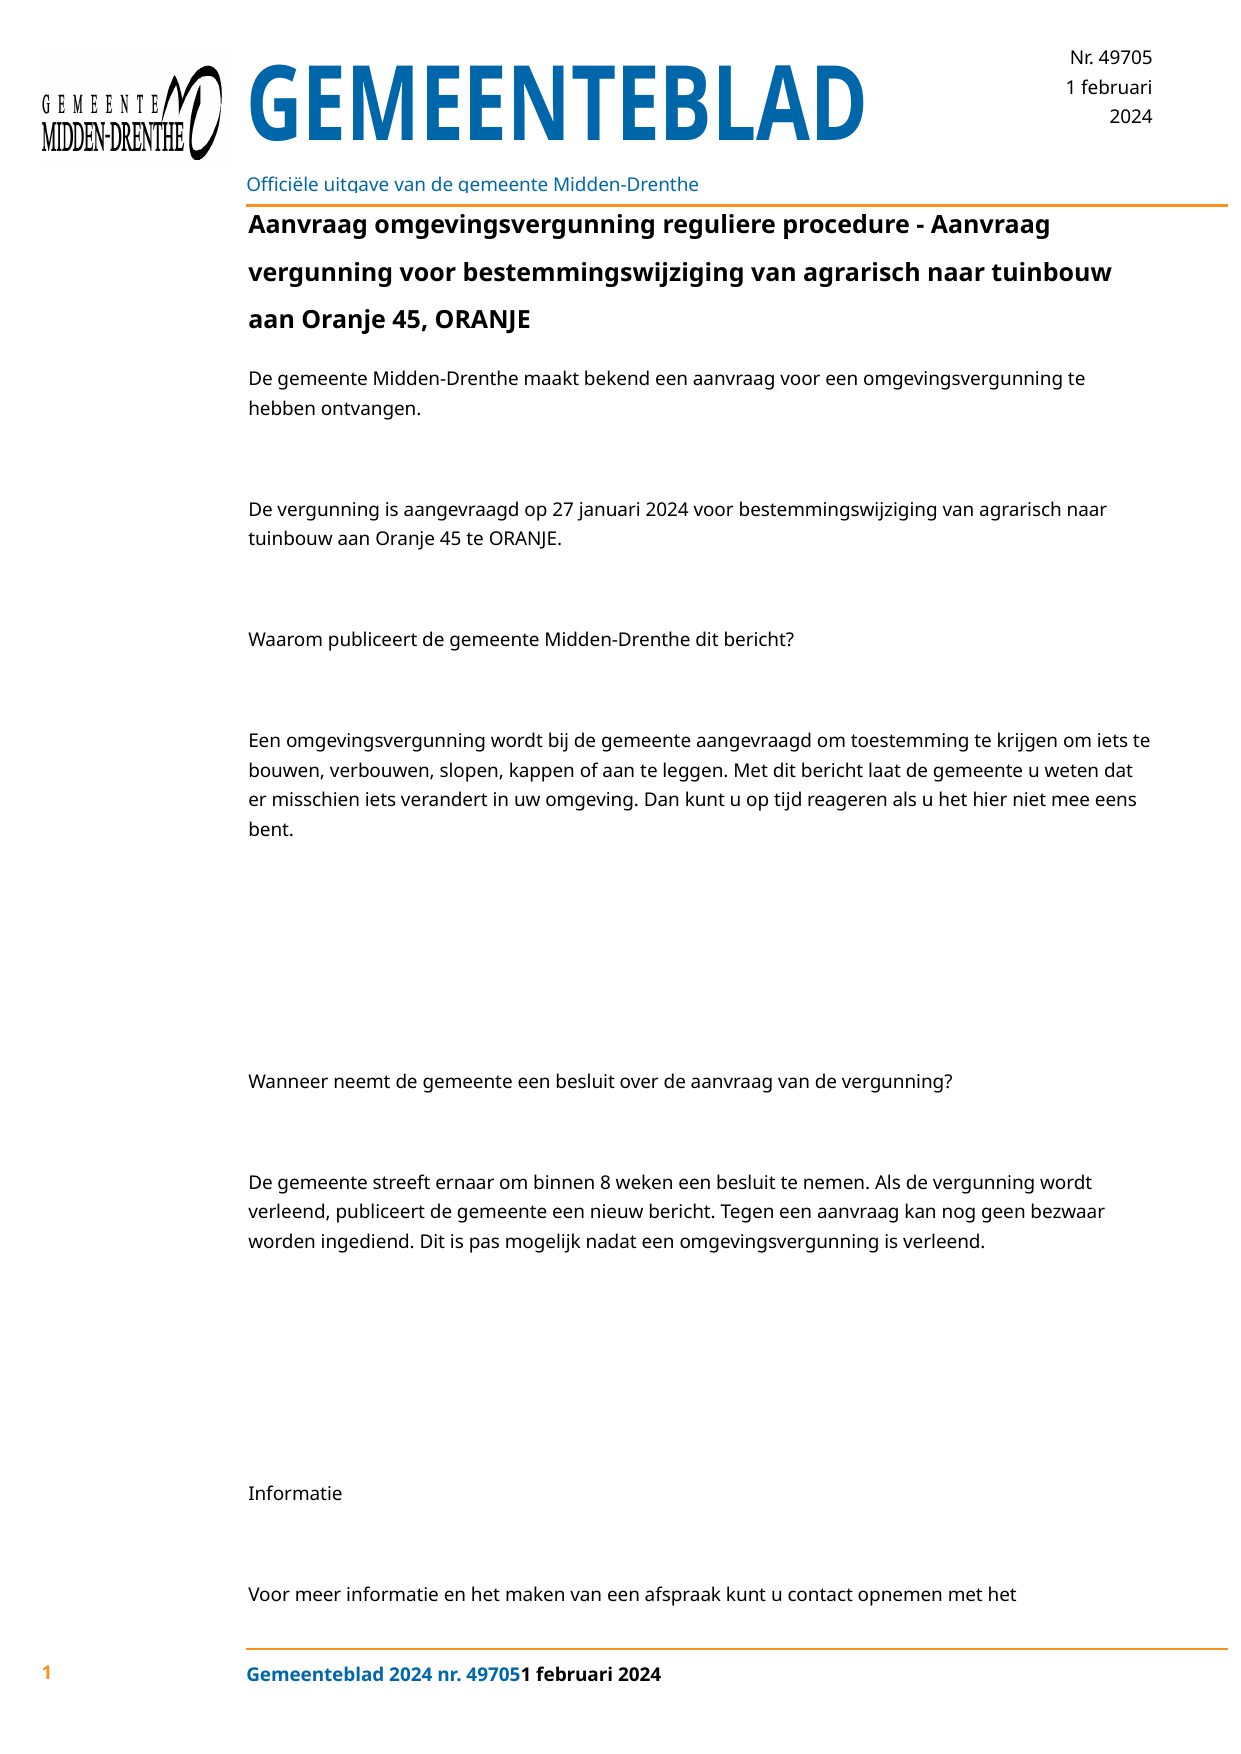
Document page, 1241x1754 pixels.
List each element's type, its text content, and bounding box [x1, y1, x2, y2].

text Wanneer neemt de gemeente een besluit over de aanvraag van de vergunning? [248, 1068, 1152, 1094]
text De vergunning is aangevraagd op 27 januari 2024 voor bestemmingswijziging van agrarisch naar tuinbouw aan Oranje 45 te ORANJE. [248, 496, 1152, 551]
text Waarom publiceert de gemeente Midden-Drenthe dit bericht? [248, 626, 1152, 652]
text De gemeente streeft ernaar om binnen 8 weken een besluit te nemen. Als de vergunning wordt verleend, publiceert de gemeente een nieuw bericht. Tegen een aanvraag kan nog geen bezwaar worden ingediend. Dit is pas mogelijk nadat een omgevingsvergunning is verleend. [248, 1169, 1152, 1254]
picture [41, 47, 231, 172]
text De gemeente Midden-Drenthe maakt bekend een aanvraag voor een omgevingsvergunning te hebben ontvangen. [248, 366, 1152, 421]
text Informatie [248, 1480, 1152, 1506]
text Een omgevingsvergunning wordt bij de gemeente aangevraagd om toestemming te krijgen om iets te bouwen, verbouwen, slopen, kappen of aan te leggen. Met dit bericht laat de gemeente u weten dat er misschien iets verandert in uw omgeving. Dan kunt u op tijd reageren als u het hier niet mee eens bent. [248, 727, 1152, 842]
text Voor meer informatie en het maken van een afspraak kunt u contact opnemen met het [248, 1581, 1152, 1607]
text Aanvraag omgevingsvergunning reguliere procedure - Aanvraag vergunning voor bestemmingswijziging van agrarisch naar tuinbouw aan Oranje 45, ORANJE [248, 207, 1152, 336]
